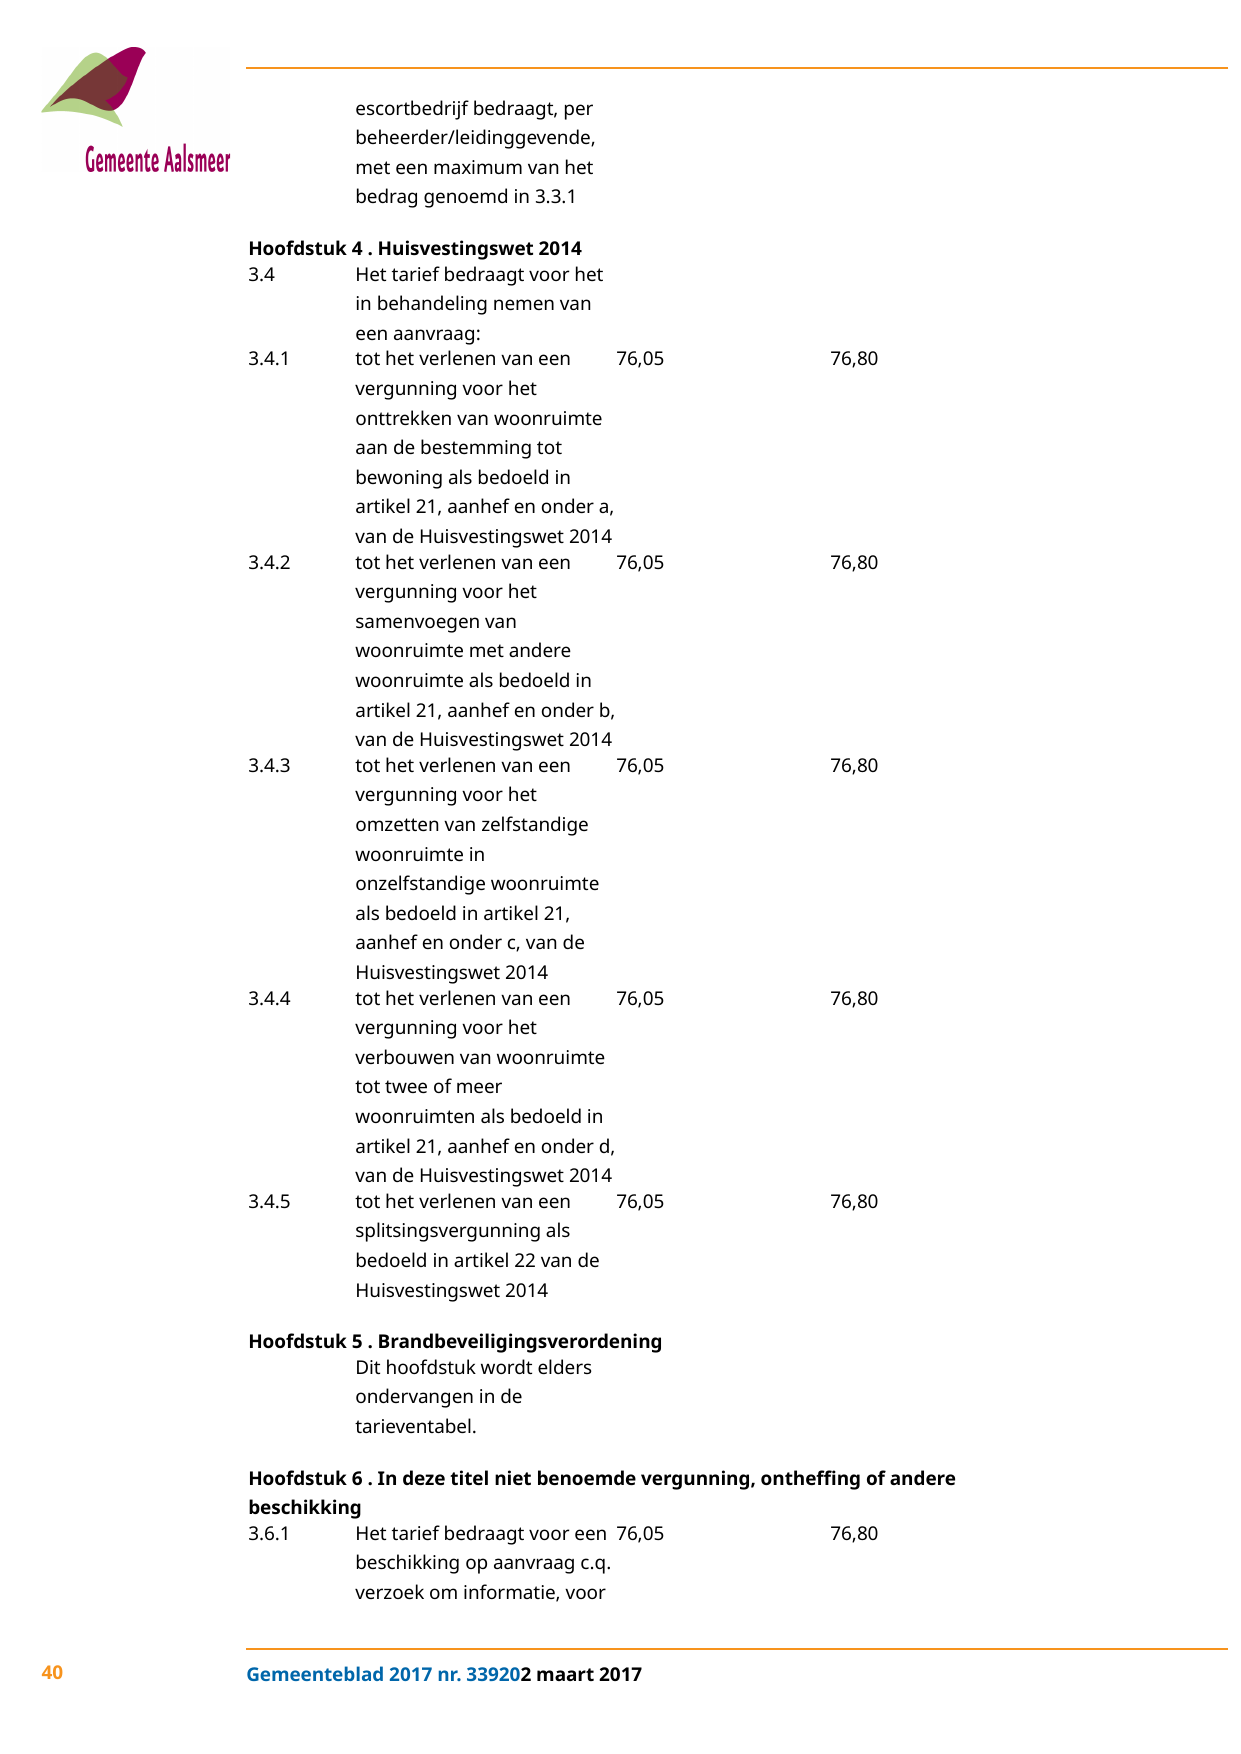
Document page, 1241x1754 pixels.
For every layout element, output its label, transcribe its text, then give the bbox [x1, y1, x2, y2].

table_cell 76,05 [616, 752, 830, 985]
table_cell 3.4 [248, 261, 355, 346]
table_cell 76,05 [616, 985, 830, 1188]
table_cell Hoofdstuk 4 . Huisvestingswet 2014 [248, 235, 1044, 261]
table_cell 76,80 [830, 549, 1044, 752]
table_cell 3.4.2 [248, 549, 355, 752]
table_cell [616, 1354, 830, 1439]
table_cell tot het verlenen van een splitsingsvergunning als bedoeld in artikel 22 van de Huisvestingswet 2014 [355, 1188, 616, 1303]
table_cell [248, 95, 355, 209]
table_cell 76,05 [616, 549, 830, 752]
table_cell 3.4.4 [248, 985, 355, 1188]
table_cell tot het verlenen van een vergunning voor het onttrekken van woonruimte aan de bestemming tot bewoning als bedoeld in artikel 21, aanhef en onder a, van de Huisvestingswet 2014 [355, 346, 616, 549]
table_cell [248, 1303, 1044, 1328]
table_cell Het tarief bedraagt voor een beschikking op aanvraag c.q. verzoek om informatie, voor [355, 1520, 616, 1605]
picture [41, 47, 231, 172]
table_cell tot het verlenen van een vergunning voor het omzetten van zelfstandige woonruimte in onzelfstandige woonruimte als bedoeld in artikel 21, aanhef en onder c, van de Huisvestingswet 2014 [355, 752, 616, 985]
table_cell 76,80 [830, 1188, 1044, 1303]
table_cell 3.4.3 [248, 752, 355, 985]
table_cell 3.4.1 [248, 346, 355, 549]
table_cell Hoofdstuk 6 . In deze titel niet benoemde vergunning, ontheffing of andere beschikking [248, 1465, 1044, 1520]
table_cell [616, 95, 830, 209]
table_cell 76,80 [830, 752, 1044, 985]
table_cell 76,80 [830, 346, 1044, 549]
table_cell [248, 1354, 355, 1439]
table_cell [616, 261, 830, 346]
table_cell Hoofdstuk 5 . Brandbeveiligingsverordening [248, 1328, 1044, 1354]
table_cell 3.4.5 [248, 1188, 355, 1303]
table_cell Dit hoofdstuk wordt elders ondervangen in de tarieventabel. [355, 1354, 616, 1439]
table_cell 3.6.1 [248, 1520, 355, 1605]
table_cell 76,05 [616, 346, 830, 549]
table_cell [248, 1439, 1044, 1465]
table_cell Het tarief bedraagt voor het in behandeling nemen van een aanvraag: [355, 261, 616, 346]
table_cell 76,80 [830, 1520, 1044, 1605]
table_cell [830, 1354, 1044, 1439]
table_cell [248, 209, 1044, 235]
table_cell tot het verlenen van een vergunning voor het samenvoegen van woonruimte met andere woonruimte als bedoeld in artikel 21, aanhef en onder b, van de Huisvestingswet 2014 [355, 549, 616, 752]
table_cell 76,05 [616, 1188, 830, 1303]
table_cell escortbedrijf bedraagt, per beheerder/leidinggevende, met een maximum van het bedrag genoemd in 3.3.1 [355, 95, 616, 209]
table_cell 76,80 [830, 985, 1044, 1188]
table_cell tot het verlenen van een vergunning voor het verbouwen van woonruimte tot twee of meer woonruimten als bedoeld in artikel 21, aanhef en onder d, van de Huisvestingswet 2014 [355, 985, 616, 1188]
table_cell [830, 261, 1044, 346]
table_cell 76,05 [616, 1520, 830, 1605]
table_cell [830, 95, 1044, 209]
